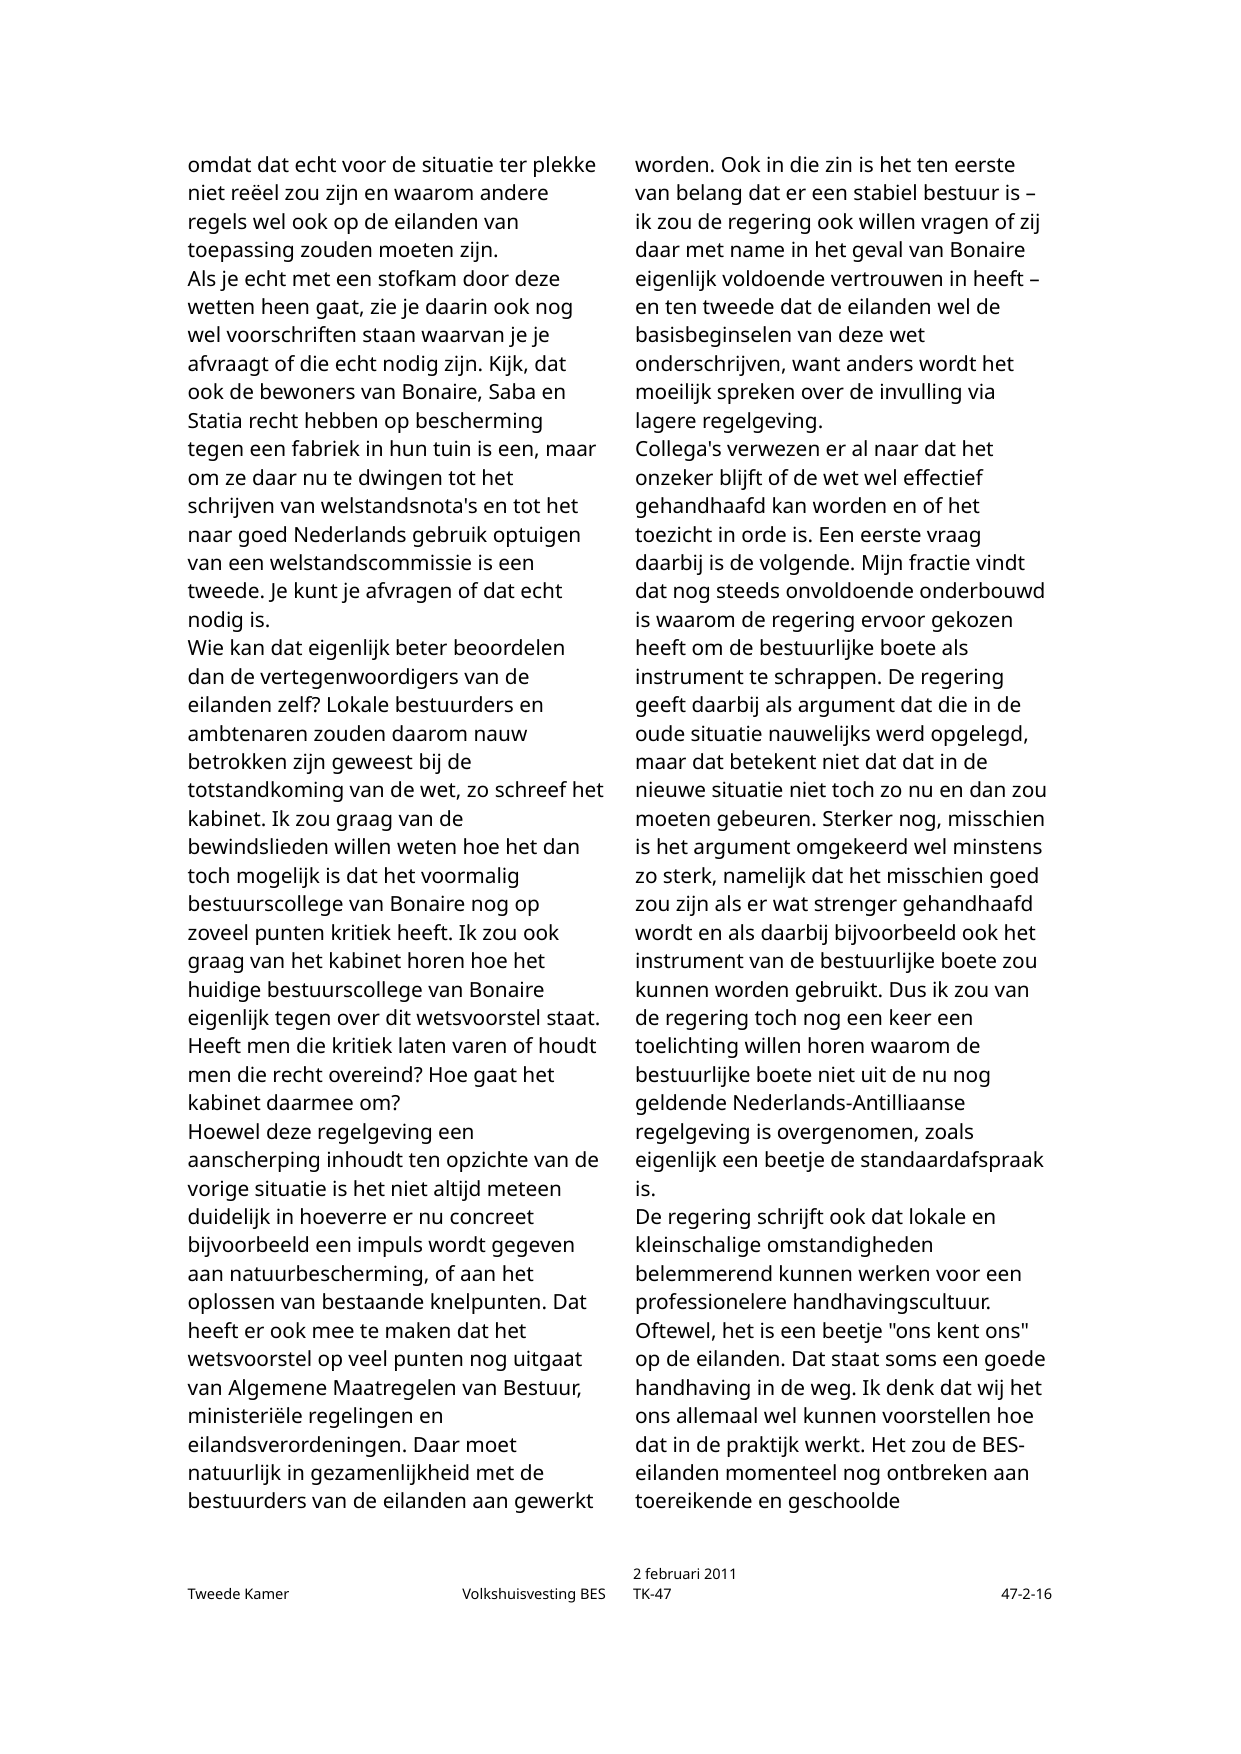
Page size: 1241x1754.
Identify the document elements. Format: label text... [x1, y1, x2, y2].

text omdat dat echt voor de situatie ter plekke niet reëel zou zijn en waarom andere regels wel ook op de eilanden van toepassing zouden moeten zijn. [187, 150, 605, 264]
text Als je echt met een stofkam door deze wetten heen gaat, zie je daarin ook nog wel voorschriften staan waarvan je je afvraagt of die echt nodig zijn. Kijk, dat ook de bewoners van Bonaire, Saba en Statia recht hebben op bescherming tegen een fabriek in hun tuin is een, maar om ze daar nu te dwingen tot het schrijven van welstandsnota's en tot het naar goed Nederlands gebruik optuigen van een welstandscommissie is een tweede. Je kunt je afvragen of dat echt nodig is. [187, 264, 605, 633]
text worden. Ook in die zin is het ten eerste van belang dat er een stabiel bestuur is – ik zou de regering ook willen vragen of zij daar met name in het geval van Bonaire eigenlijk voldoende vertrouwen in heeft – en ten tweede dat de eilanden wel de basisbeginselen van deze wet onderschrijven, want anders wordt het moeilijk spreken over de invulling via lagere regelgeving. [635, 150, 1053, 434]
text Wie kan dat eigenlijk beter beoordelen dan de vertegenwoordigers van de eilanden zelf? Lokale bestuurders en ambtenaren zouden daarom nauw betrokken zijn geweest bij de totstandkoming van de wet, zo schreef het kabinet. Ik zou graag van de bewindslieden willen weten hoe het dan toch mogelijk is dat het voormalig bestuurscollege van Bonaire nog op zoveel punten kritiek heeft. Ik zou ook graag van het kabinet horen hoe het huidige bestuurscollege van Bonaire eigenlijk tegen over dit wetsvoorstel staat. Heeft men die kritiek laten varen of houdt men die recht overeind? Hoe gaat het kabinet daarmee om? [187, 633, 605, 1117]
text Hoewel deze regelgeving een aanscherping inhoudt ten opzichte van de vorige situatie is het niet altijd meteen duidelijk in hoeverre er nu concreet bijvoorbeeld een impuls wordt gegeven aan natuurbescherming, of aan het oplossen van bestaande knelpunten. Dat heeft er ook mee te maken dat het wetsvoorstel op veel punten nog uitgaat van Algemene Maatregelen van Bestuur, ministeriële regelingen en eilandsverordeningen. Daar moet natuurlijk in gezamenlijkheid met de bestuurders van de eilanden aan gewerkt [187, 1117, 605, 1515]
text Collega's verwezen er al naar dat het onzeker blijft of de wet wel effectief gehandhaafd kan worden en of het toezicht in orde is. Een eerste vraag daarbij is de volgende. Mijn fractie vindt dat nog steeds onvoldoende onderbouwd is waarom de regering ervoor gekozen heeft om de bestuurlijke boete als instrument te schrappen. De regering geeft daarbij als argument dat die in de oude situatie nauwelijks werd opgelegd, maar dat betekent niet dat dat in de nieuwe situatie niet toch zo nu en dan zou moeten gebeuren. Sterker nog, misschien is het argument omgekeerd wel minstens zo sterk, namelijk dat het misschien goed zou zijn als er wat strenger gehandhaafd wordt en als daarbij bijvoorbeeld ook het instrument van de bestuurlijke boete zou kunnen worden gebruikt. Dus ik zou van de regering toch nog een keer een toelichting willen horen waarom de bestuurlijke boete niet uit de nu nog geldende Nederlands-Antilliaanse regelgeving is overgenomen, zoals eigenlijk een beetje de standaardafspraak is. [635, 434, 1053, 1202]
text De regering schrijft ook dat lokale en kleinschalige omstandigheden belemmerend kunnen werken voor een professionelere handhavingscultuur. Oftewel, het is een beetje "ons kent ons" op de eilanden. Dat staat soms een goede handhaving in de weg. Ik denk dat wij het ons allemaal wel kunnen voorstellen hoe dat in de praktijk werkt. Het zou de BES-eilanden momenteel nog ontbreken aan toereikende en geschoolde [635, 1202, 1053, 1515]
